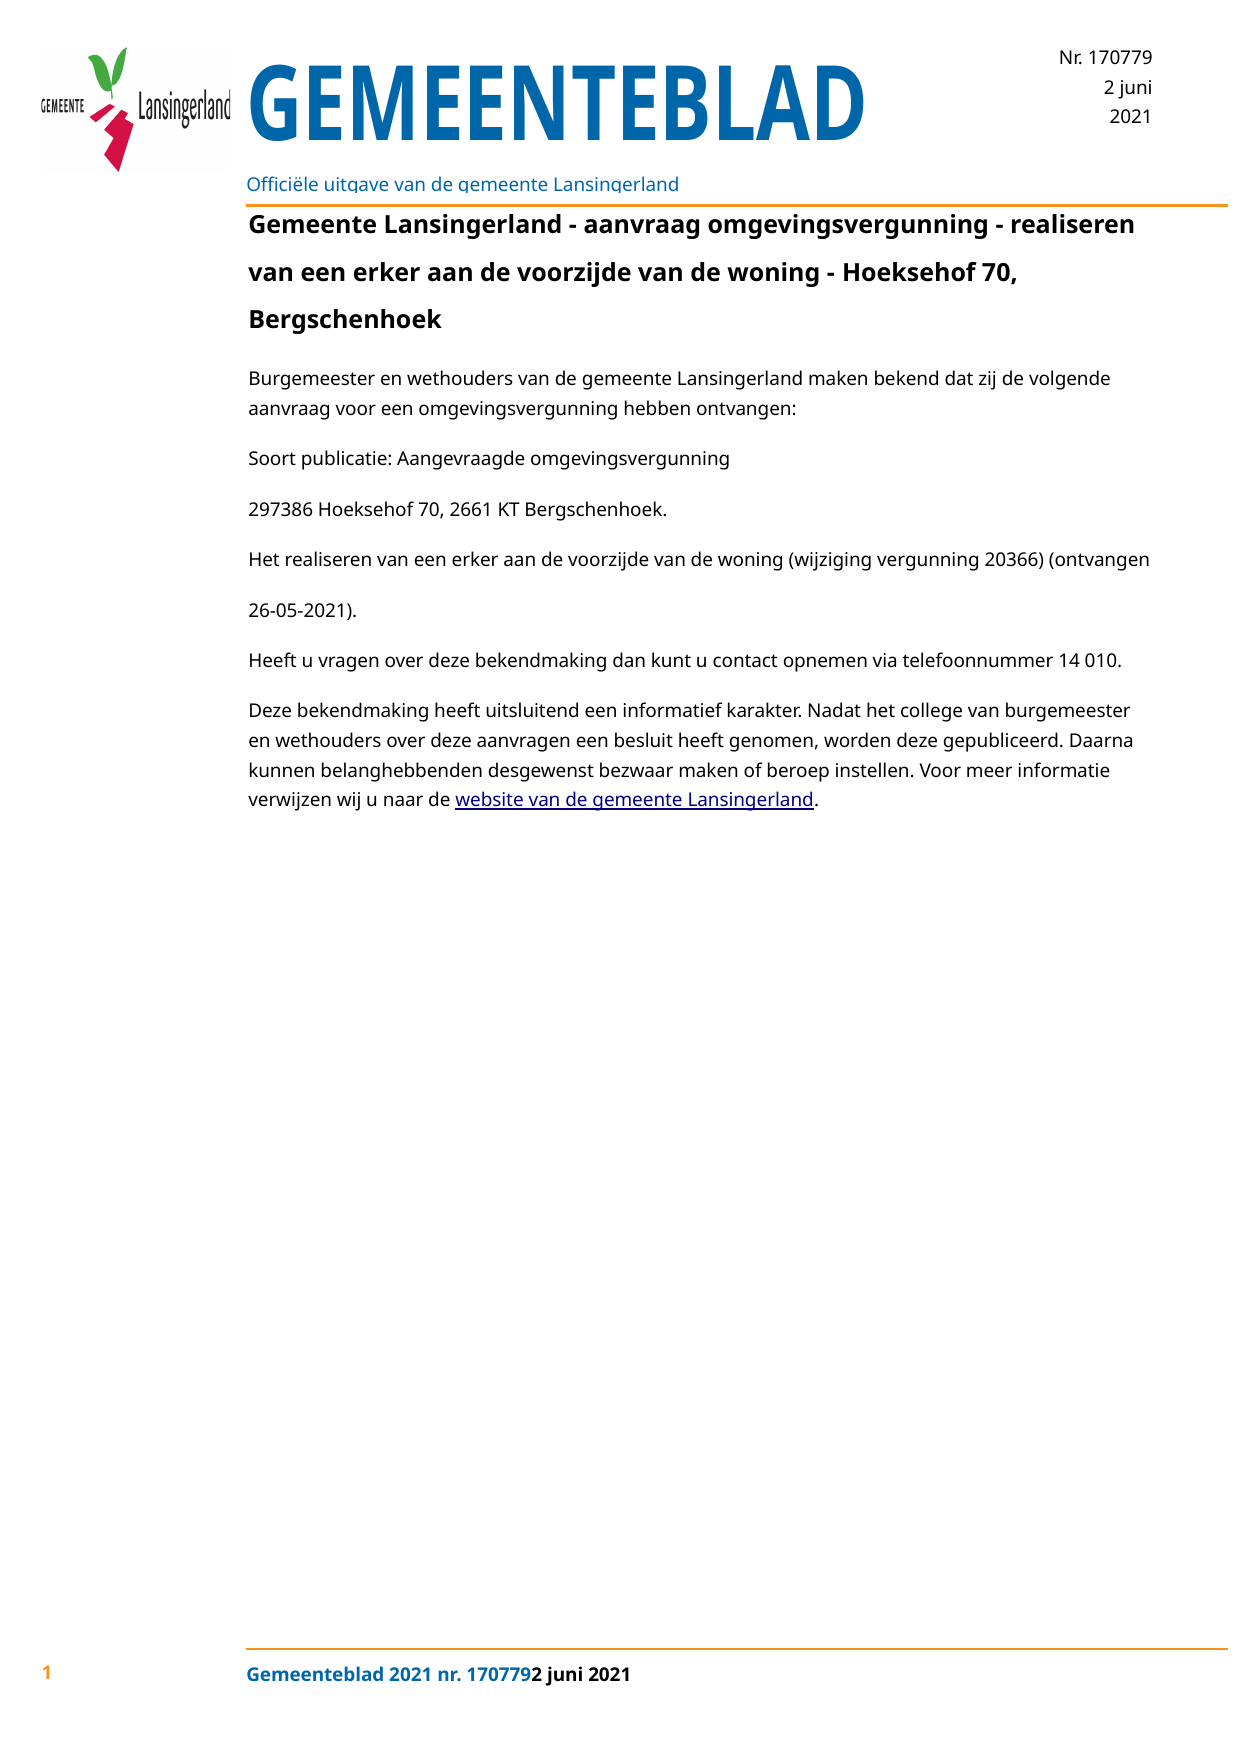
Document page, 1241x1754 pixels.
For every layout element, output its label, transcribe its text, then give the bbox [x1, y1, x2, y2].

text Gemeente Lansingerland - aanvraag omgevingsvergunning - realiseren van een erker aan de voorzijde van de woning - Hoeksehof 70, Bergschenhoek [248, 207, 1152, 336]
text Heeft u vragen over deze bekendmaking dan kunt u contact opnemen via telefoonnummer 14 010. [248, 647, 1152, 673]
picture [41, 47, 231, 172]
text 297386 Hoeksehof 70, 2661 KT Bergschenhoek. [248, 496, 1152, 522]
text Deze bekendmaking heeft uitsluitend een informatief karakter. Nadat het college van burgemeester en wethouders over deze aanvragen een besluit heeft genomen, worden deze gepubliceerd. Daarna kunnen belanghebbenden desgewenst bezwaar maken of beroep instellen. Voor meer informatie verwijzen wij u naar de website van de gemeente Lansingerland. [248, 698, 1152, 812]
text 26-05-2021). [248, 597, 1152, 622]
text Het realiseren van een erker aan de voorzijde van de woning (wijziging vergunning 20366) (ontvangen [248, 546, 1152, 572]
text Burgemeester en wethouders van de gemeente Lansingerland maken bekend dat zij de volgende aanvraag voor een omgevingsvergunning hebben ontvangen: [248, 366, 1152, 421]
text Soort publicatie: Aangevraagde omgevingsvergunning [248, 446, 1152, 471]
